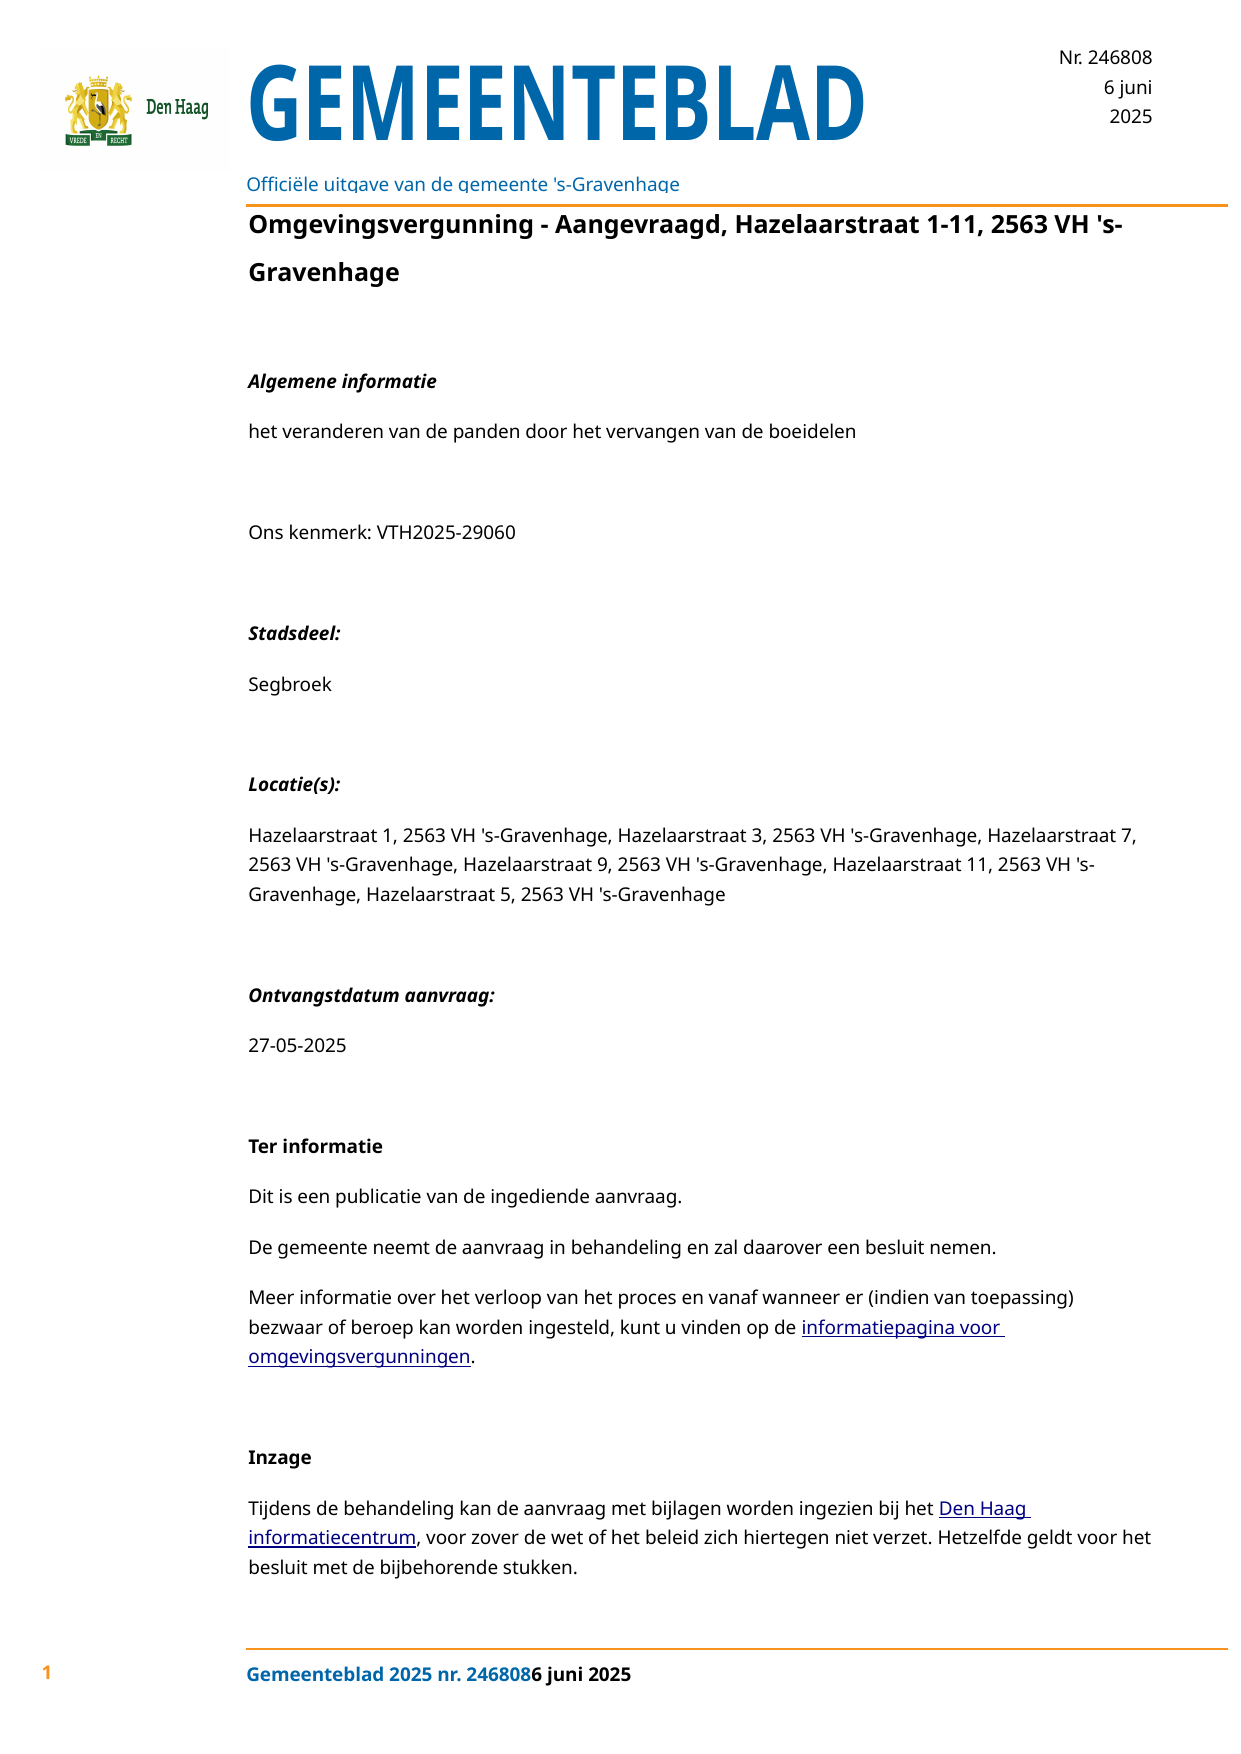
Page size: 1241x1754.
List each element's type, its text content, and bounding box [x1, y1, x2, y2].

text Stadsdeel: [248, 620, 1152, 646]
text Locatie(s): [248, 772, 1152, 797]
text Inzage [248, 1444, 1152, 1470]
picture [41, 47, 231, 172]
text Segbroek [248, 671, 1152, 697]
text 27-05-2025 [248, 1032, 1152, 1058]
text Hazelaarstraat 1, 2563 VH 's-Gravenhage, Hazelaarstraat 3, 2563 VH 's-Gravenhage, Hazelaarstraat 7, 2563 VH 's-Gravenhage, Hazelaarstraat 9, 2563 VH 's-Gravenhage, Hazelaarstraat 11, 2563 VH 's-Gravenhage, Hazelaarstraat 5, 2563 VH 's-Gravenhage [248, 822, 1152, 907]
text Meer informatie over het verloop van het proces en vanaf wanneer er (indien van toepassing) bezwaar of beroep kan worden ingesteld, kunt u vinden op de informatiepagina voor omgevingsvergunningen. [248, 1284, 1152, 1369]
text Algemene informatie [248, 368, 1152, 394]
text De gemeente neemt de aanvraag in behandeling en zal daarover een besluit nemen. [248, 1234, 1152, 1260]
text Tijdens de behandeling kan de aanvraag met bijlagen worden ingezien bij het Den Haag informatiecentrum, voor zover de wet of het beleid zich hiertegen niet verzet. Hetzelfde geldt voor het besluit met de bijbehorende stukken. [248, 1495, 1152, 1580]
text Ontvangstdatum aanvraag: [248, 982, 1152, 1008]
text Ter informatie [248, 1133, 1152, 1159]
text Omgevingsvergunning - Aangevraagd, Hazelaarstraat 1-11, 2563 VH 's-Gravenhage [248, 207, 1152, 288]
text het veranderen van de panden door het vervangen van de boeidelen [248, 419, 1152, 444]
text Ons kenmerk: VTH2025-29060 [248, 519, 1152, 545]
text Dit is een publicatie van de ingediende aanvraag. [248, 1184, 1152, 1209]
